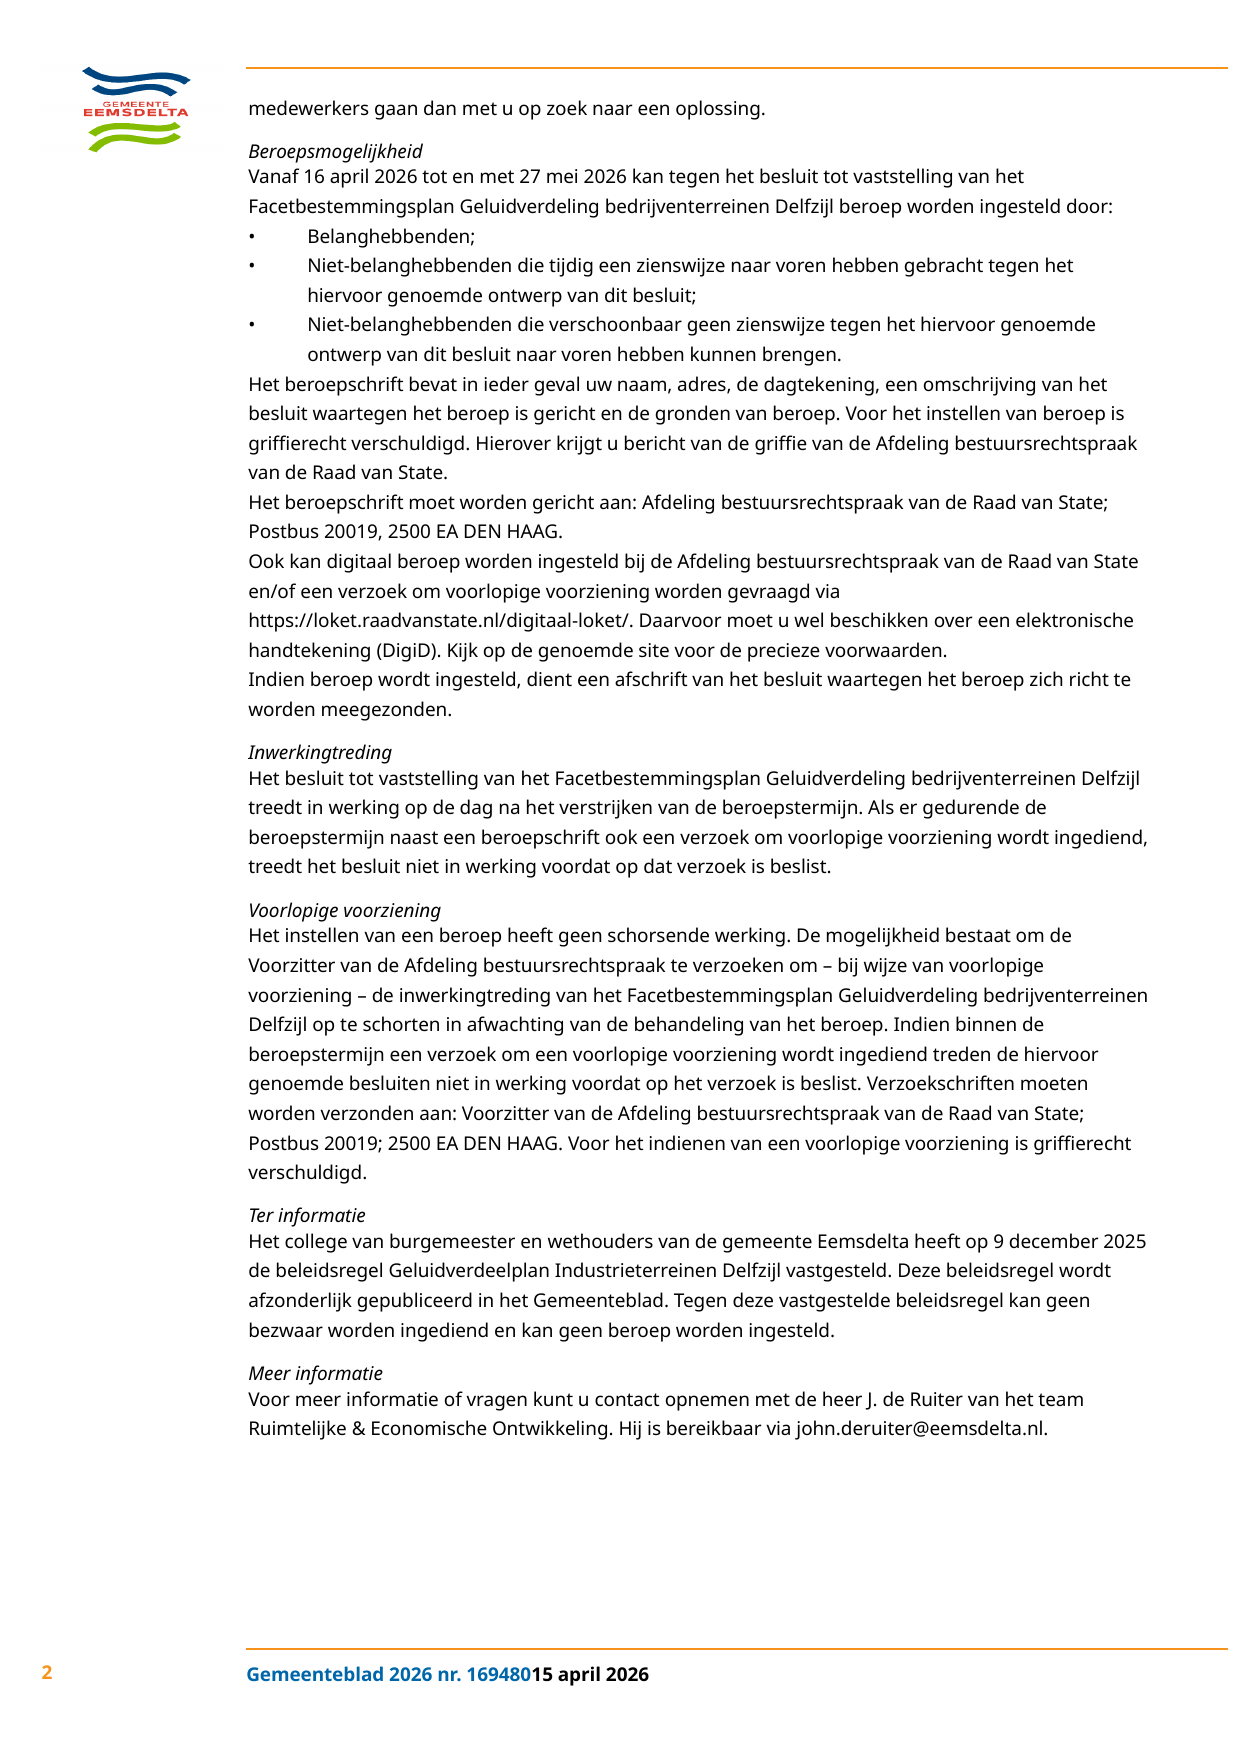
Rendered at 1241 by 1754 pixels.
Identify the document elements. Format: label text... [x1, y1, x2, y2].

text Meer informatie [248, 1360, 1152, 1386]
text Indien beroep wordt ingesteld, dient een afschrift van het besluit waartegen het beroep zich richt te worden meegezonden. [248, 667, 1152, 722]
text Ook kan digitaal beroep worden ingesteld bij de Afdeling bestuursrechtspraak van de Raad van State en/of een verzoek om voorlopige voorziening worden gevraagd via https://loket.raadvanstate.nl/digitaal-loket/. Daarvoor moet u wel beschikken over een elektronische handtekening (DigiD). Kijk op de genoemde site voor de precieze voorwaarden. [248, 548, 1152, 663]
text Het college van burgemeester en wethouders van de gemeente Eemsdelta heeft op 9 december 2025 de beleidsregel Geluidverdeelplan Industrieterreinen Delfzijl vastgesteld. Deze beleidsregel wordt afzonderlijk gepubliceerd in het Gemeenteblad. Tegen deze vastgestelde beleidsregel kan geen bezwaar worden ingediend en kan geen beroep worden ingesteld. [248, 1228, 1152, 1343]
picture [41, 47, 231, 172]
text Voorlopige voorziening [248, 897, 1152, 923]
list Niet-belanghebbenden die verschoonbaar geen zienswijze tegen het hiervoor genoemde ontwerp van dit besluit naar voren hebben kunnen brengen. [248, 312, 1152, 367]
text Het instellen van een beroep heeft geen schorsende werking. De mogelijkheid bestaat om de Voorzitter van de Afdeling bestuursrechtspraak te verzoeken om – bij wijze van voorlopige voorziening – de inwerkingtreding van het Facetbestemmingsplan Geluidverdeling bedrijventerreinen Delfzijl op te schorten in afwachting van de behandeling van het beroep. Indien binnen de beroepstermijn een verzoek om een voorlopige voorziening wordt ingediend treden de hiervoor genoemde besluiten niet in werking voordat op het verzoek is beslist. Verzoekschriften moeten worden verzonden aan: Voorzitter van de Afdeling bestuursrechtspraak van de Raad van State; Postbus 20019; 2500 EA DEN HAAG. Voor het indienen van een voorlopige voorziening is griffierecht verschuldigd. [248, 923, 1152, 1185]
text Het beroepschrift bevat in ieder geval uw naam, adres, de dagtekening, een omschrijving van het besluit waartegen het beroep is gericht en de gronden van beroep. Voor het instellen van beroep is griffierecht verschuldigd. Hierover krijgt u bericht van de griffie van de Afdeling bestuursrechtspraak van de Raad van State. [248, 371, 1152, 485]
text Voor meer informatie of vragen kunt u contact opnemen met de heer J. de Ruiter van het team Ruimtelijke & Economische Ontwikkeling. Hij is bereikbaar via john.deruiter@eemsdelta.nl. [248, 1386, 1152, 1441]
text Vanaf 16 april 2026 tot en met 27 mei 2026 kan tegen het besluit tot vaststelling van het Facetbestemmingsplan Geluidverdeling bedrijventerreinen Delfzijl beroep worden ingesteld door: [248, 164, 1152, 219]
text Inwerkingtreding [248, 739, 1152, 765]
text Het besluit tot vaststelling van het Facetbestemmingsplan Geluidverdeling bedrijventerreinen Delfzijl treedt in werking op de dag na het verstrijken van de beroepstermijn. Als er gedurende de beroepstermijn naast een beroepschrift ook een verzoek om voorlopige voorziening wordt ingediend, treedt het besluit niet in werking voordat op dat verzoek is beslist. [248, 765, 1152, 879]
text Ter informatie [248, 1202, 1152, 1228]
text Het beroepschrift moet worden gericht aan: Afdeling bestuursrechtspraak van de Raad van State; Postbus 20019, 2500 EA DEN HAAG. [248, 489, 1152, 544]
list Belanghebbenden; [248, 223, 1152, 248]
text medewerkers gaan dan met u op zoek naar een oplossing. [248, 95, 1152, 121]
list Niet-belanghebbenden die tijdig een zienswijze naar voren hebben gebracht tegen het hiervoor genoemde ontwerp van dit besluit; [248, 252, 1152, 308]
text Beroepsmogelijkheid [248, 138, 1152, 164]
